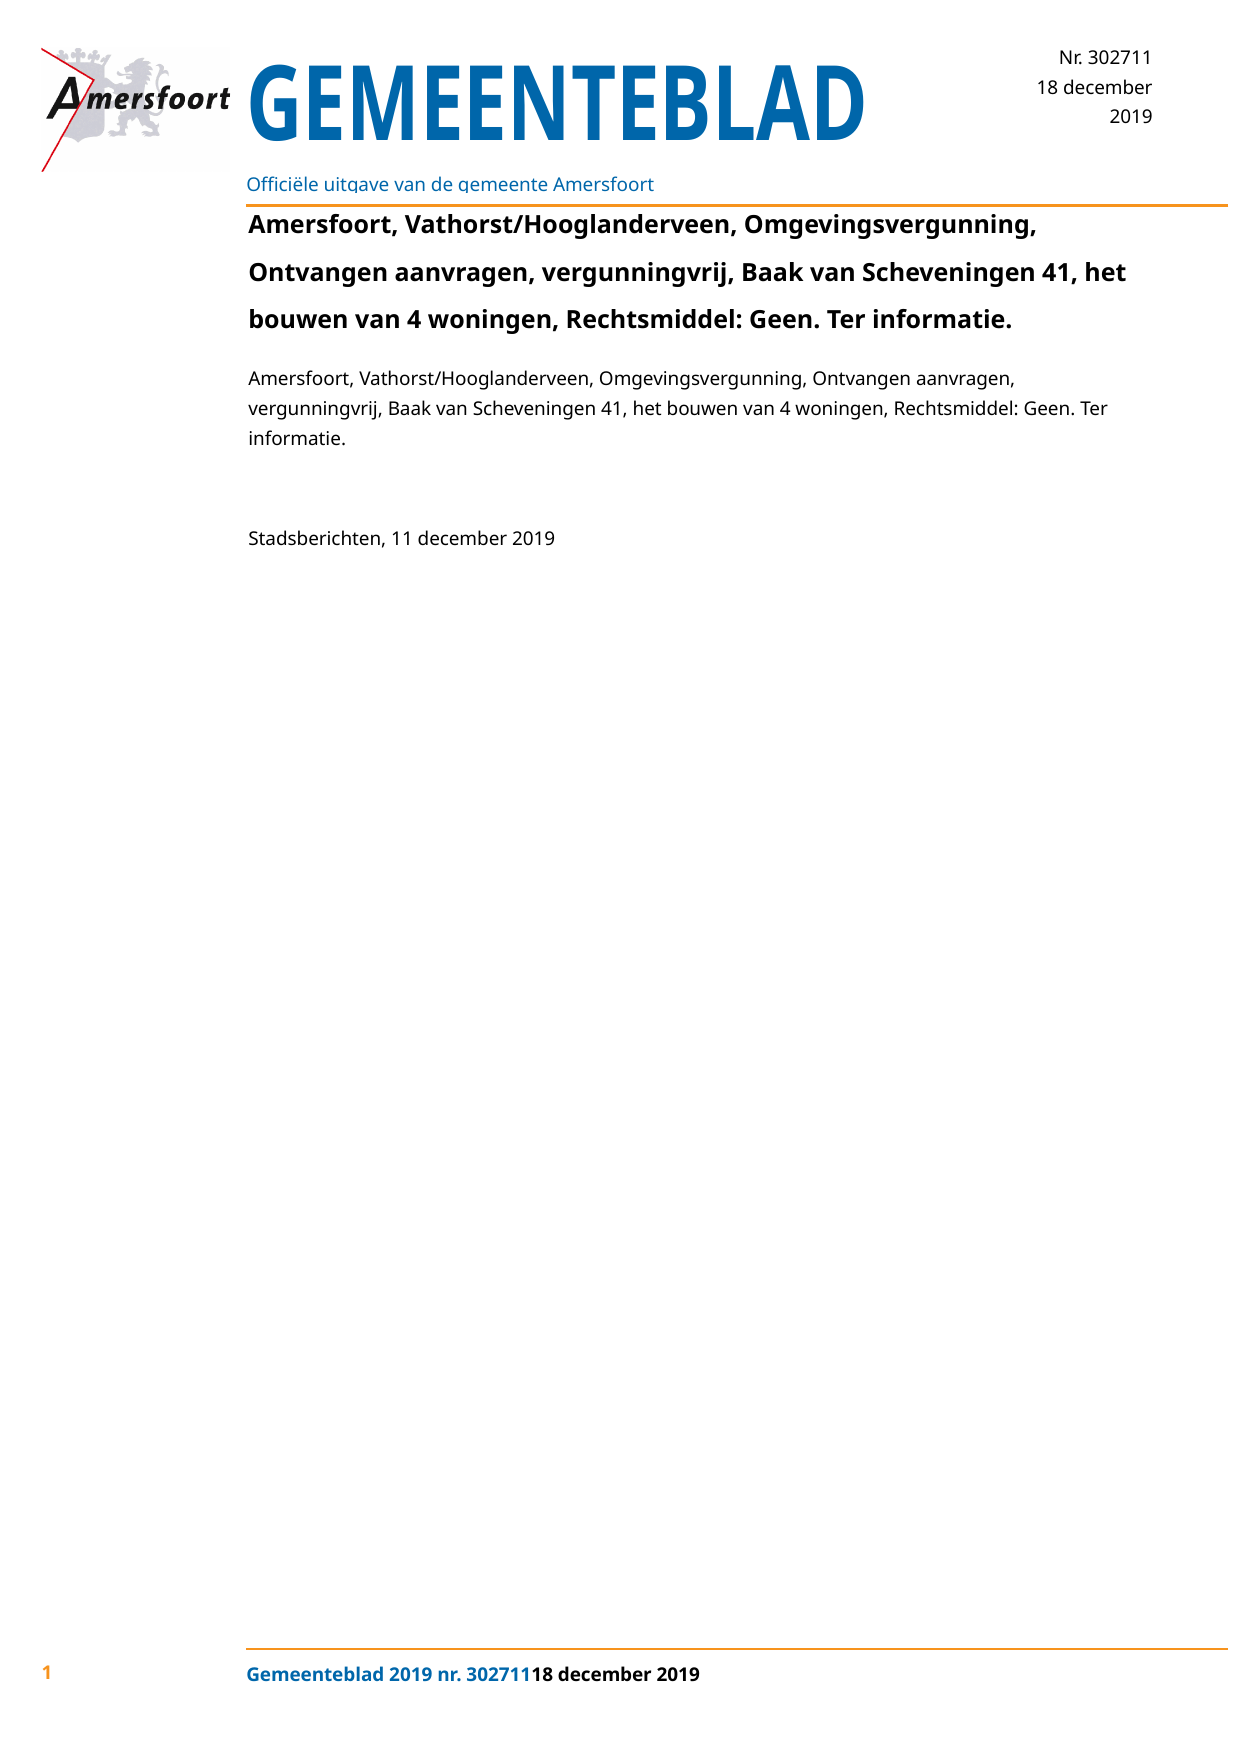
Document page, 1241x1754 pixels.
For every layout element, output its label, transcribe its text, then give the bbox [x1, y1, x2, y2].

text Amersfoort, Vathorst/Hooglanderveen, Omgevingsvergunning, Ontvangen aanvragen, vergunningvrij, Baak van Scheveningen 41, het bouwen van 4 woningen, Rechtsmiddel: Geen. Ter informatie. [248, 366, 1152, 450]
text Stadsberichten, 11 december 2019 [248, 526, 1152, 551]
picture [41, 47, 231, 172]
text Amersfoort, Vathorst/Hooglanderveen, Omgevingsvergunning, Ontvangen aanvragen, vergunningvrij, Baak van Scheveningen 41, het bouwen van 4 woningen, Rechtsmiddel: Geen. Ter informatie. [248, 207, 1152, 336]
